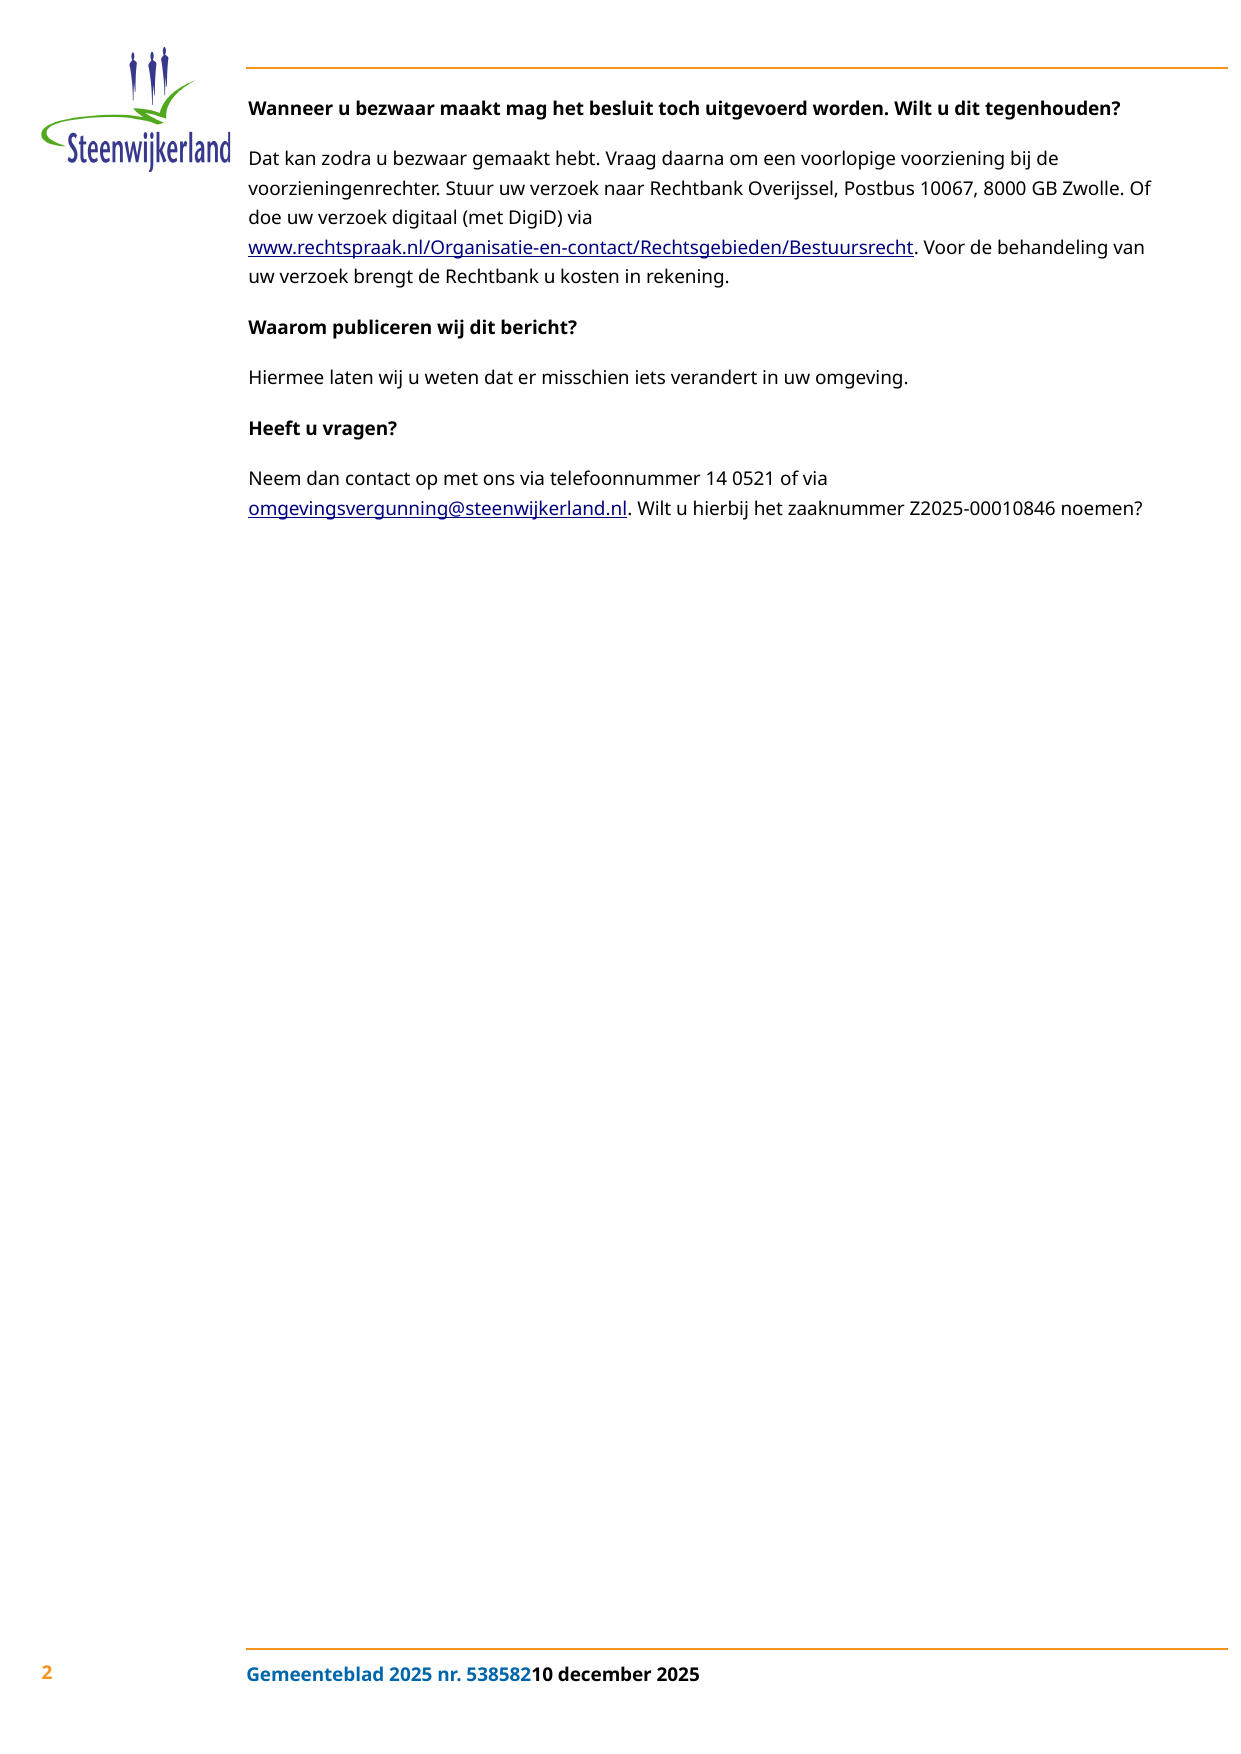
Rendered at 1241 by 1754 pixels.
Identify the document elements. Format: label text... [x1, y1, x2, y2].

text Heeft u vragen? [248, 415, 1152, 441]
text Hiermee laten wij u weten dat er misschien iets verandert in uw omgeving. [248, 364, 1152, 390]
text Wanneer u bezwaar maakt mag het besluit toch uitgevoerd worden. Wilt u dit tegenhouden? [248, 95, 1152, 121]
text Waarom publiceren wij dit bericht? [248, 314, 1152, 340]
picture [41, 47, 231, 172]
text Neem dan contact op met ons via telefoonnummer 14 0521 of via omgevingsvergunning@steenwijkerland.nl. Wilt u hierbij het zaaknummer Z2025-00010846 noemen? [248, 465, 1152, 521]
text Dat kan zodra u bezwaar gemaakt hebt. Vraag daarna om een voorlopige voorziening bij de voorzieningenrechter. Stuur uw verzoek naar Rechtbank Overijssel, Postbus 10067, 8000 GB Zwolle. Of doe uw verzoek digitaal (met DigiD) via www.rechtspraak.nl/Organisatie-en-contact/Rechtsgebieden/Bestuursrecht. Voor de behandeling van uw verzoek brengt de Rechtbank u kosten in rekening. [248, 145, 1152, 289]
